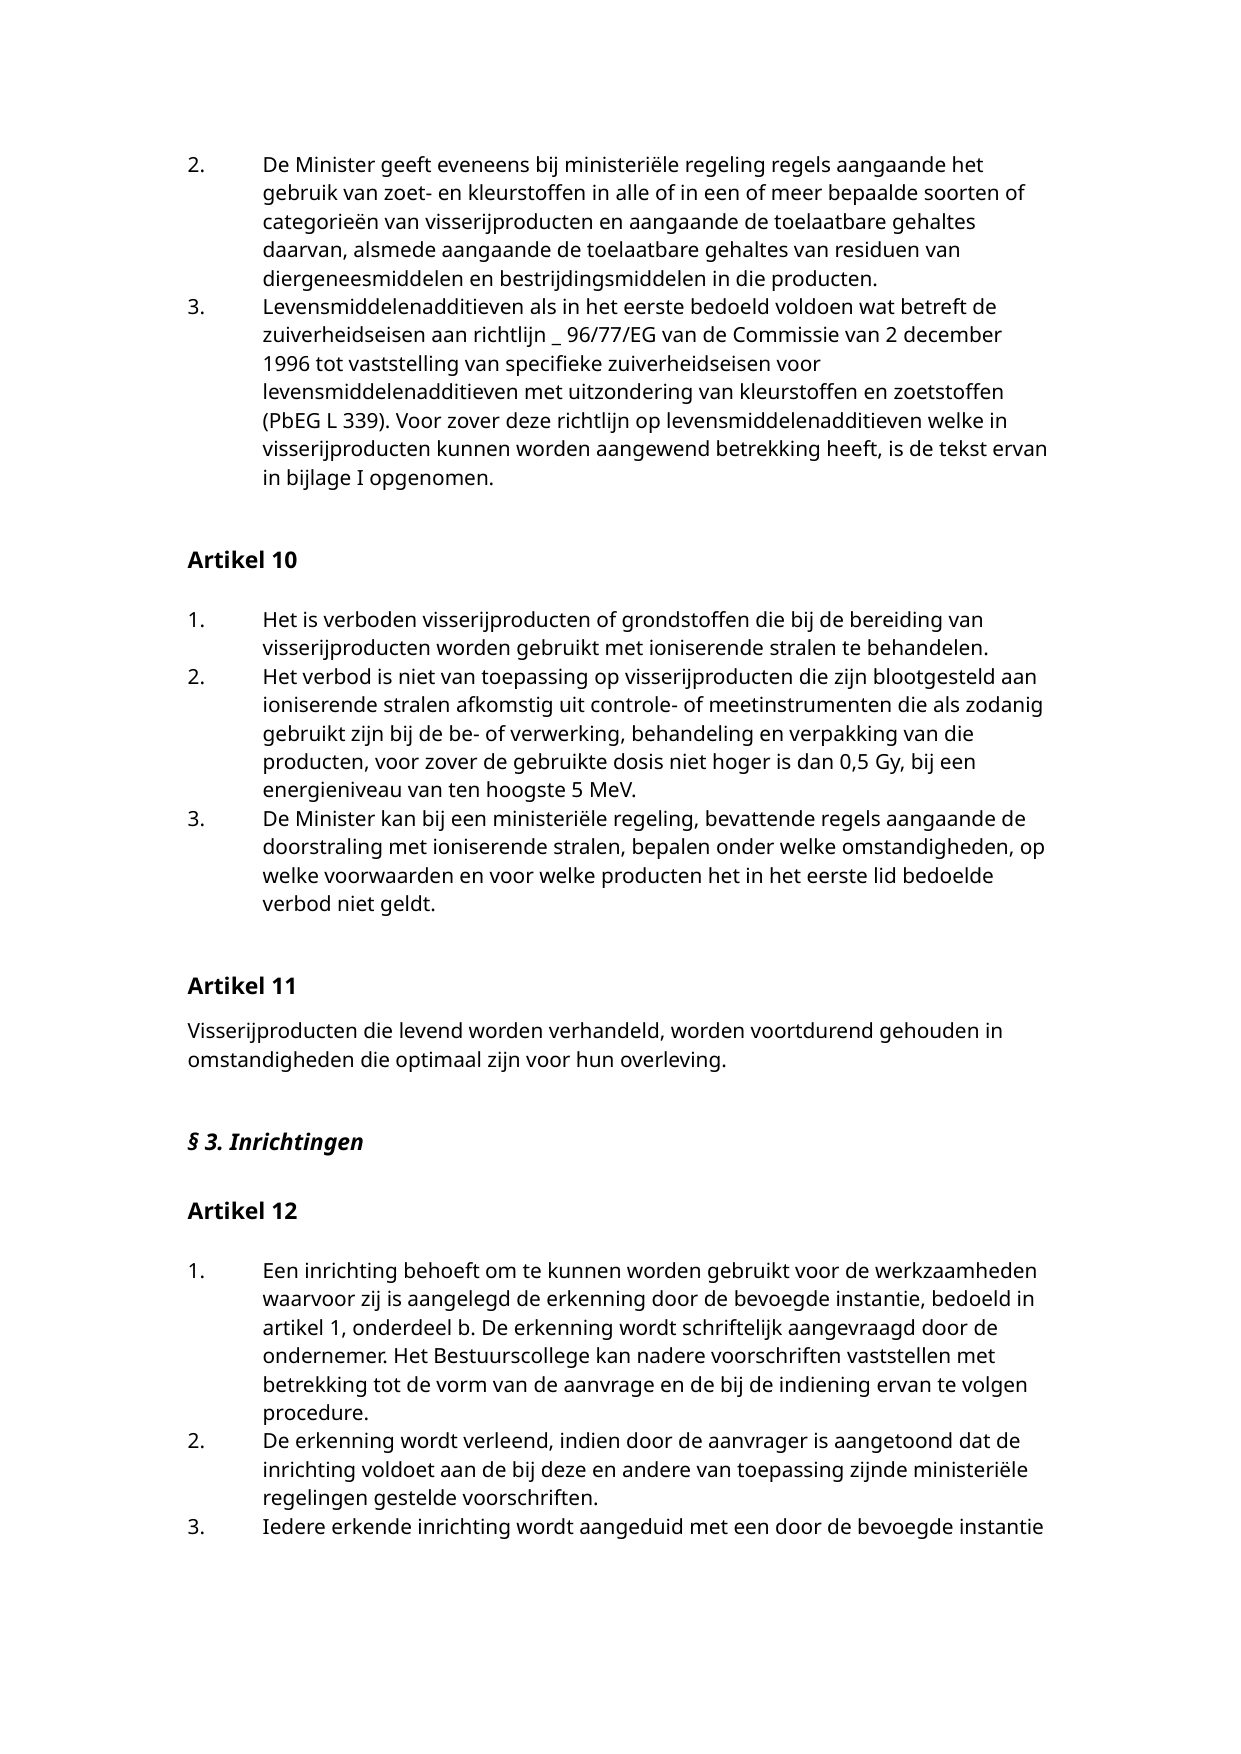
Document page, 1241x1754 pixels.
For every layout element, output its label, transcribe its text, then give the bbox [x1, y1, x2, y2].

subtitle Artikel 10 [187, 544, 1053, 575]
subtitle Artikel 12 [187, 1195, 1053, 1226]
subtitle Artikel 11 [187, 970, 1053, 1002]
list De Minister kan bij een ministeriële regeling, bevattende regels aangaande de doorstraling met ioniserende stralen, bepalen onder welke omstandigheden, op welke voorwaarden en voor welke producten het in het eerste lid bedoelde verbod niet geldt. [187, 804, 1053, 918]
list Het verbod is niet van toepassing op visserijproducten die zijn blootgesteld aan ioniserende stralen afkomstig uit controle- of meetinstrumenten die als zodanig gebruikt zijn bij de be- of verwerking, behandeling en verpakking van die producten, voor zover de gebruikte dosis niet hoger is dan 0,5 Gy, bij een energieniveau van ten hoogste 5 MeV. [187, 662, 1053, 804]
text Visserijproducten die levend worden verhandeld, worden voortdurend gehouden in omstandigheden die optimaal zijn voor hun overleving. [187, 1017, 1053, 1073]
subtitle § 3. Inrichtingen [187, 1126, 1053, 1157]
list Levensmiddelenadditieven als in het eerste bedoeld voldoen wat betreft de zuiverheidseisen aan richtlijn _ 96/77/EG van de Commissie van 2 december 1996 tot vaststelling van specifieke zuiverheidseisen voor levensmiddelenadditieven met uitzondering van kleurstoffen en zoetstoffen (PbEG L 339). Voor zover deze richtlijn op levensmiddelenadditieven welke in visserijproducten kunnen worden aangewend betrekking heeft, is de tekst ervan in bijlage I opgenomen. [187, 292, 1053, 491]
list Een inrichting behoeft om te kunnen worden gebruikt voor de werkzaamheden waarvoor zij is aangelegd de erkenning door de bevoegde instantie, bedoeld in artikel 1, onderdeel b. De erkenning wordt schriftelijk aangevraagd door de ondernemer. Het Bestuurscollege kan nadere voorschriften vaststellen met betrekking tot de vorm van de aanvrage en de bij de indiening ervan te volgen procedure. [187, 1256, 1053, 1427]
list Het is verboden visserijproducten of grondstoffen die bij de bereiding van visserijproducten worden gebruikt met ioniserende stralen te behandelen. [187, 605, 1053, 662]
list De Minister geeft eveneens bij ministeriële regeling regels aangaande het gebruik van zoet- en kleurstoffen in alle of in een of meer bepaalde soorten of categorieën van visserijproducten en aangaande de toelaatbare gehaltes daarvan, alsmede aangaande de toelaatbare gehaltes van residuen van diergeneesmiddelen en bestrijdingsmiddelen in die producten. [187, 150, 1053, 292]
list Iedere erkende inrichting wordt aangeduid met een door de bevoegde instantie [187, 1512, 1053, 1540]
list De erkenning wordt verleend, indien door de aanvrager is aangetoond dat de inrichting voldoet aan de bij deze en andere van toepassing zijnde ministeriële regelingen gestelde voorschriften. [187, 1427, 1053, 1512]
